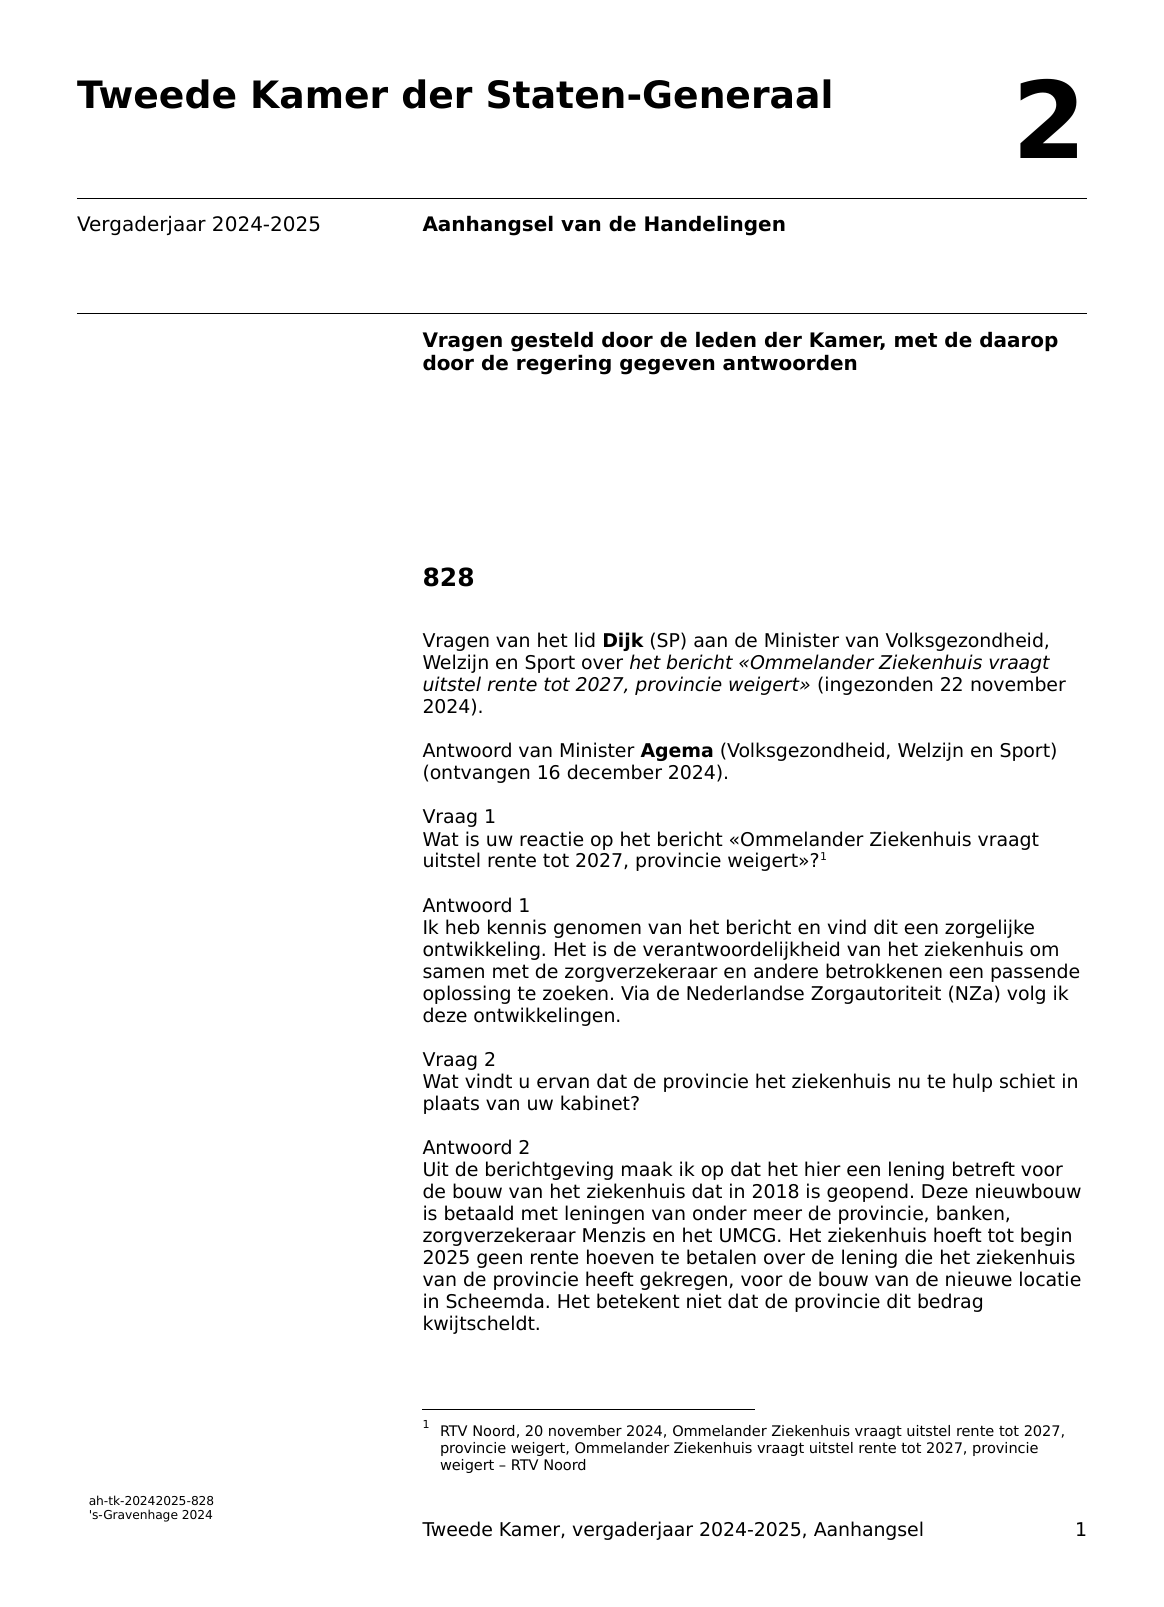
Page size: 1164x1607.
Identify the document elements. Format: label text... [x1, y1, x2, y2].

text Ik heb kennis genomen van het bericht en vind dit een zorgelijke ontwikkeling. Het is de verantwoordelijkheid van het ziekenhuis om samen met de zorgverzekeraar en andere betrokkenen een passende oplossing te zoeken. Via de Nederlandse Zorgautoriteit (NZa) volg ik deze ontwikkelingen. [422, 917, 1087, 1026]
text Vragen van het lid Dijk (SP) aan de Minister van Volksgezondheid, Welzijn en Sport over het bericht «Ommelander Ziekenhuis vraagt uitstel rente tot 2027, provincie weigert» (ingezonden 22 november 2024). [422, 630, 1087, 718]
table_header Tweede Kamer der Staten-Generaal [77, 59, 886, 198]
text ah-tk-20242025-828 [88, 1494, 323, 1508]
text Vraag 1 [422, 806, 1087, 828]
table_cell Vergaderjaar 2024-2025 [77, 199, 422, 313]
table_cell Aanhangsel van de Handelingen [422, 199, 1087, 313]
text 828 [422, 563, 1087, 592]
text Antwoord van Minister Agema (Volksgezondheid, Welzijn en Sport) (ontvangen 16 december 2024). [422, 740, 1087, 784]
text Wat is uw reactie op het bericht «Ommelander Ziekenhuis vraagt uitstel rente tot 2027, provincie weigert»? [422, 828, 1087, 872]
text Antwoord 1 [422, 894, 1087, 917]
text 's-Gravenhage 2024 [88, 1508, 323, 1522]
text Wat vindt u ervan dat de provincie het ziekenhuis nu te hulp schiet in plaats van uw kabinet? [422, 1071, 1087, 1114]
text Antwoord 2 [422, 1137, 1087, 1159]
table_header 2 [886, 59, 1087, 198]
table_cell [77, 314, 422, 375]
text RTV Noord, 20 november 2024, Ommelander Ziekenhuis vraagt uitstel rente tot 2027, provincie weigert, Ommelander Ziekenhuis vraagt uitstel rente tot 2027, provincie weigert – RTV Noord [422, 1418, 1087, 1474]
table_cell Vragen gesteld door de leden der Kamer, met de daarop door de regering gegeven antwoorden [422, 314, 1087, 375]
text Uit de berichtgeving maak ik op dat het hier een lening betreft voor de bouw van het ziekenhuis dat in 2018 is geopend. Deze nieuwbouw is betaald met leningen van onder meer de provincie, banken, zorgverzekeraar Menzis en het UMCG. Het ziekenhuis hoeft tot begin 2025 geen rente hoeven te betalen over de lening die het ziekenhuis van de provincie heeft gekregen, voor de bouw van de nieuwe locatie in Scheemda. Het betekent niet dat de provincie dit bedrag kwijtscheldt. [422, 1159, 1087, 1334]
text Vraag 2 [422, 1049, 1087, 1071]
